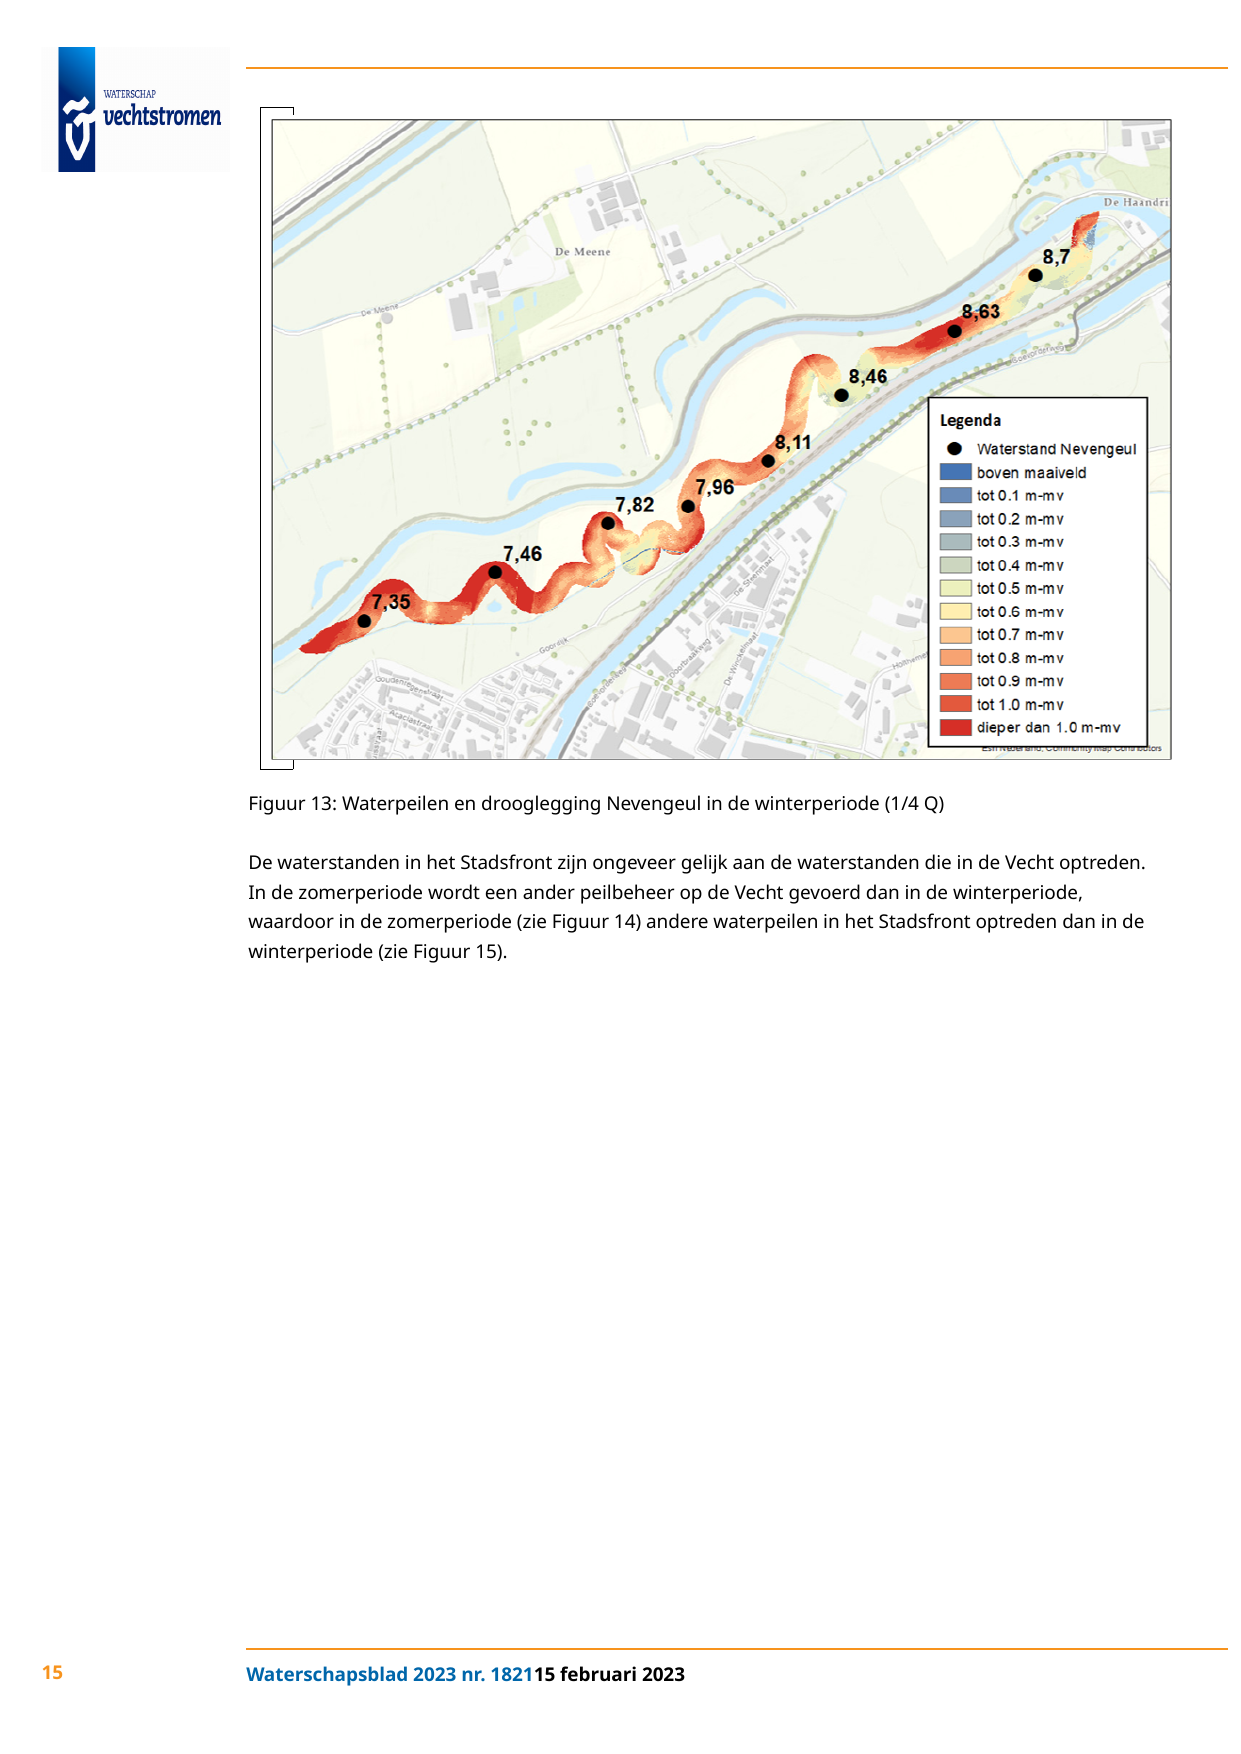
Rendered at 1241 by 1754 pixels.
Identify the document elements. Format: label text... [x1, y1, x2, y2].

text Figuur 13: Waterpeilen en drooglegging Nevengeul in de winterperiode (1/4 Q) [248, 790, 1152, 816]
text De waterstanden in het Stadsfront zijn ongeveer gelijk aan de waterstanden die in de Vecht optreden. In de zomerperiode wordt een ander peilbeheer op de Vecht gevoerd dan in de winterperiode, waardoor in de zomerperiode (zie Figuur 14) andere waterpeilen in het Stadsfront optreden dan in de winterperiode (zie Figuur 15). [248, 849, 1152, 964]
picture [268, 115, 1173, 760]
picture [41, 47, 231, 172]
